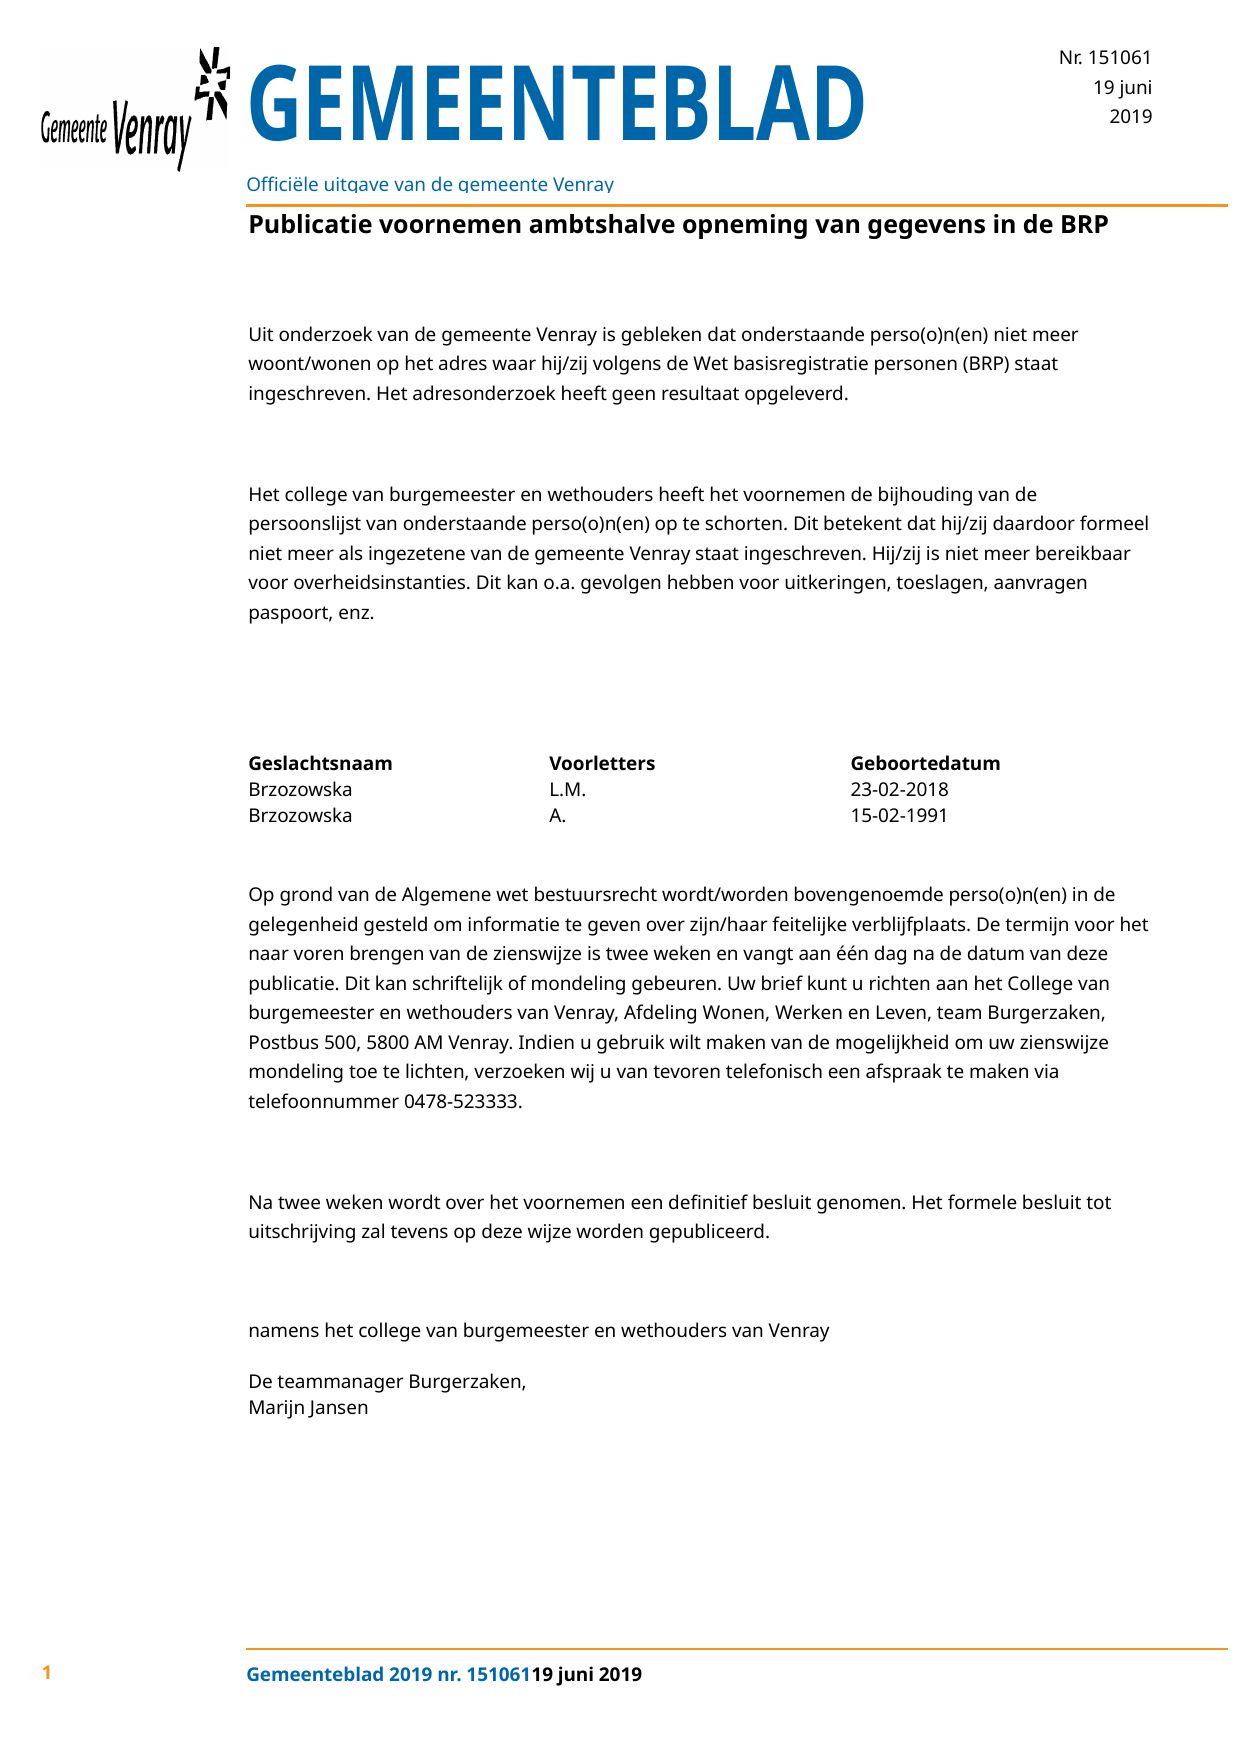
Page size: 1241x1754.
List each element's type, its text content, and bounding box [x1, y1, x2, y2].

text De teammanager Burgerzaken, [248, 1368, 1152, 1394]
text Het college van burgemeester en wethouders heeft het voornemen de bijhouding van de persoonslijst van onderstaande perso(o)n(en) op te schorten. Dit betekent dat hij/zij daardoor formeel niet meer als ingezetene van de gemeente Venray staat ingeschreven. Hij/zij is niet meer bereikbaar voor overheidsinstanties. Dit kan o.a. gevolgen hebben voor uitkeringen, toeslagen, aanvragen paspoort, enz. [248, 481, 1152, 625]
text Op grond van de Algemene wet bestuursrecht wordt/worden bovengenoemde perso(o)n(en) in de gelegenheid gesteld om informatie te geven over zijn/haar feitelijke verblijfplaats. De termijn voor het naar voren brengen van de zienswijze is twee weken en vangt aan één dag na de datum van deze publicatie. Dit kan schriftelijk of mondeling gebeuren. Uw brief kunt u richten aan het College van burgemeester en wethouders van Venray, Afdeling Wonen, Werken en Leven, team Burgerzaken, Postbus 500, 5800 AM Venray. Indien u gebruik wilt maken van de mogelijkheid om uw zienswijze mondeling toe te lichten, verzoeken wij u van tevoren telefonisch een afspraak te maken via telefoonnummer 0478-523333. [248, 881, 1152, 1114]
table_cell Brzozowska [248, 776, 549, 802]
text namens het college van burgemeester en wethouders van Venray [248, 1317, 1152, 1343]
table_cell A. [549, 802, 850, 828]
table_cell Brzozowska [248, 802, 549, 828]
picture [41, 47, 231, 172]
text Na twee weken wordt over het voornemen een definitief besluit genomen. Het formele besluit tot uitschrijving zal tevens op deze wijze worden gepubliceerd. [248, 1189, 1152, 1244]
text Marijn Jansen [248, 1394, 1152, 1420]
table_cell 15-02-1991 [850, 802, 1152, 828]
table_header Geboortedatum [850, 750, 1152, 776]
table_cell 23-02-2018 [850, 776, 1152, 802]
table_header Geslachtsnaam [248, 750, 549, 776]
text Uit onderzoek van de gemeente Venray is gebleken dat onderstaande perso(o)n(en) niet meer woont/wonen op het adres waar hij/zij volgens de Wet basisregistratie personen (BRP) staat ingeschreven. Het adresonderzoek heeft geen resultaat opgeleverd. [248, 321, 1152, 406]
text Publicatie voornemen ambtshalve opneming van gegevens in de BRP [248, 207, 1152, 241]
table_header Voorletters [549, 750, 850, 776]
table_cell L.M. [549, 776, 850, 802]
